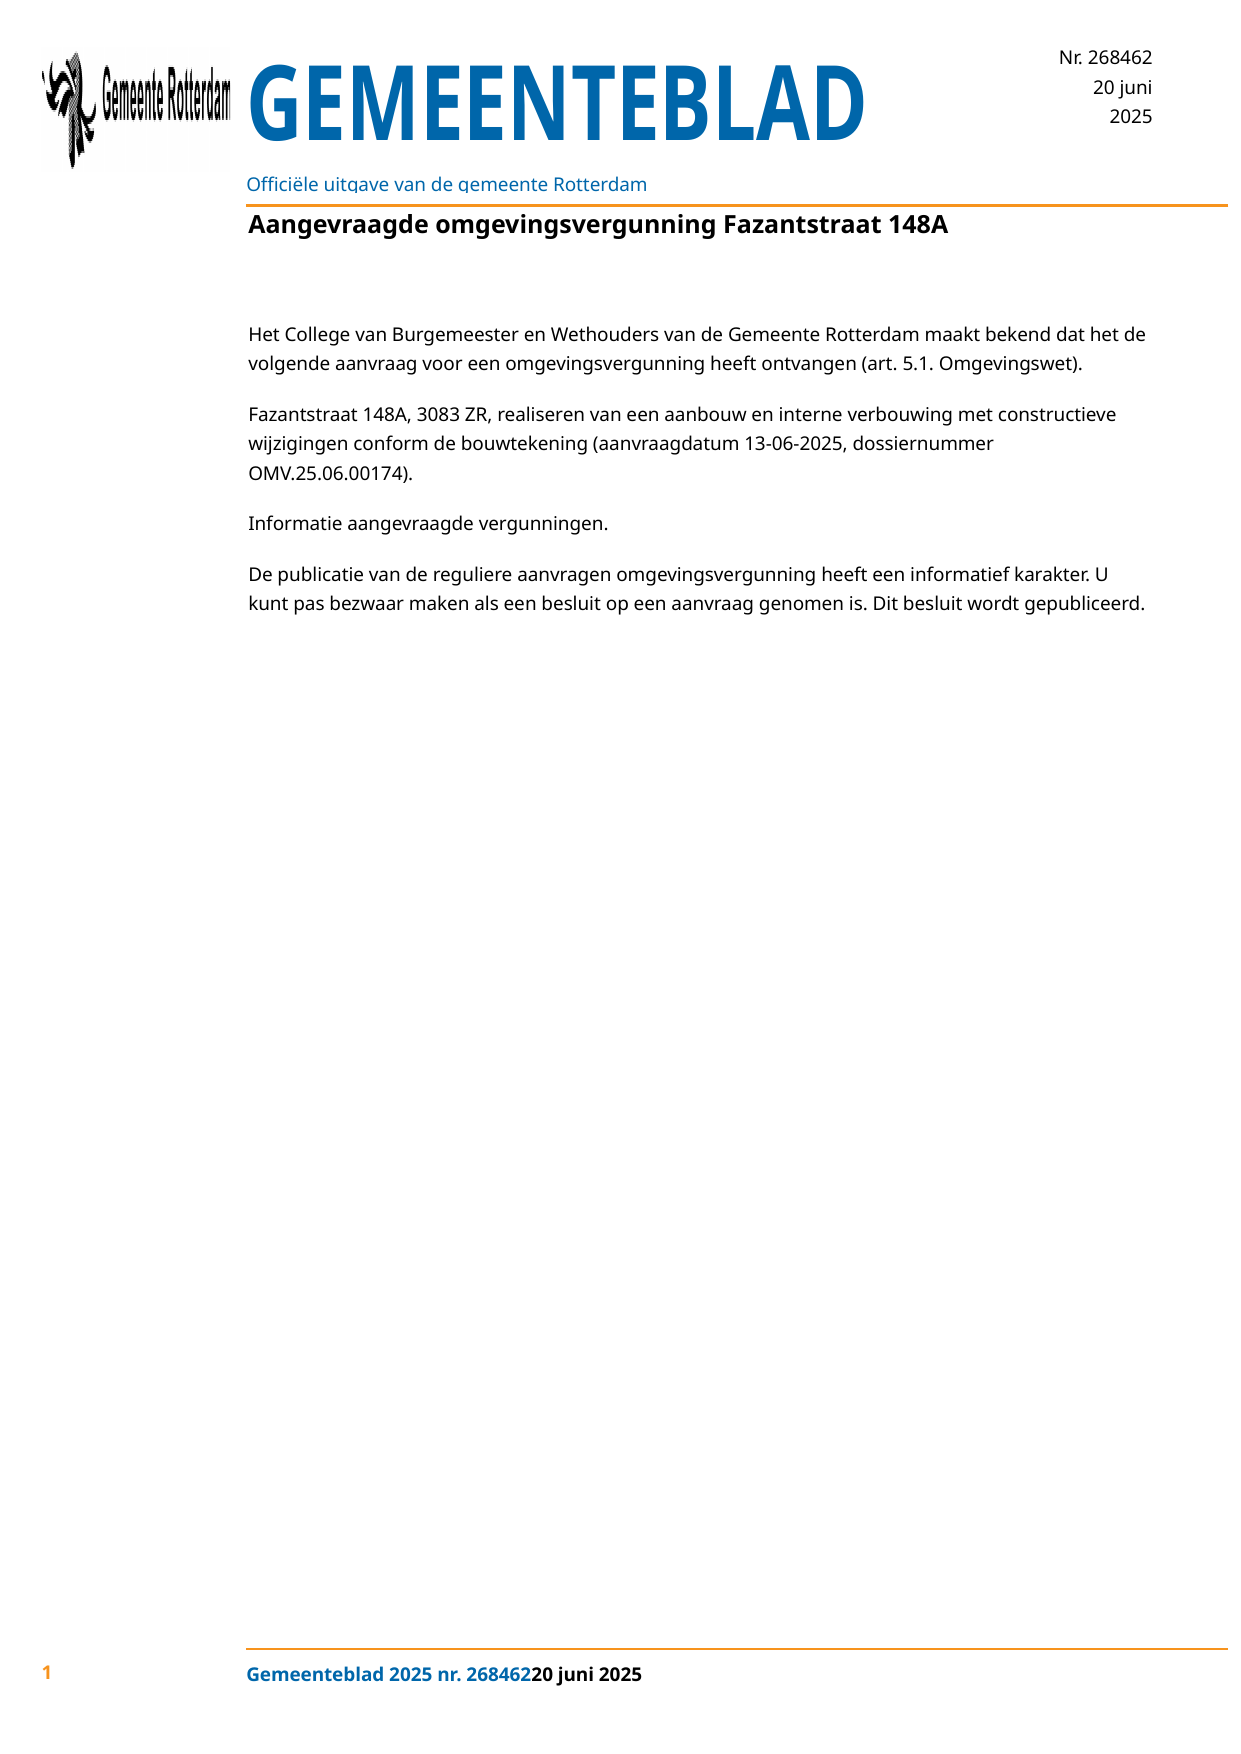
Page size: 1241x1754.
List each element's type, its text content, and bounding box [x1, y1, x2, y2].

text Het College van Burgemeester en Wethouders van de Gemeente Rotterdam maakt bekend dat het de volgende aanvraag voor een omgevingsvergunning heeft ontvangen (art. 5.1. Omgevingswet). [248, 321, 1152, 376]
text Aangevraagde omgevingsvergunning Fazantstraat 148A [248, 207, 1152, 241]
text Informatie aangevraagde vergunningen. [248, 510, 1152, 536]
text De publicatie van de reguliere aanvragen omgevingsvergunning heeft een informatief karakter. U kunt pas bezwaar maken als een besluit op een aanvraag genomen is. Dit besluit wordt gepubliceerd. [248, 561, 1152, 616]
picture [41, 47, 231, 172]
text Fazantstraat 148A, 3083 ZR, realiseren van een aanbouw en interne verbouwing met constructieve wijzigingen conform de bouwtekening (aanvraagdatum 13-06-2025, dossiernummer OMV.25.06.00174). [248, 401, 1152, 486]
